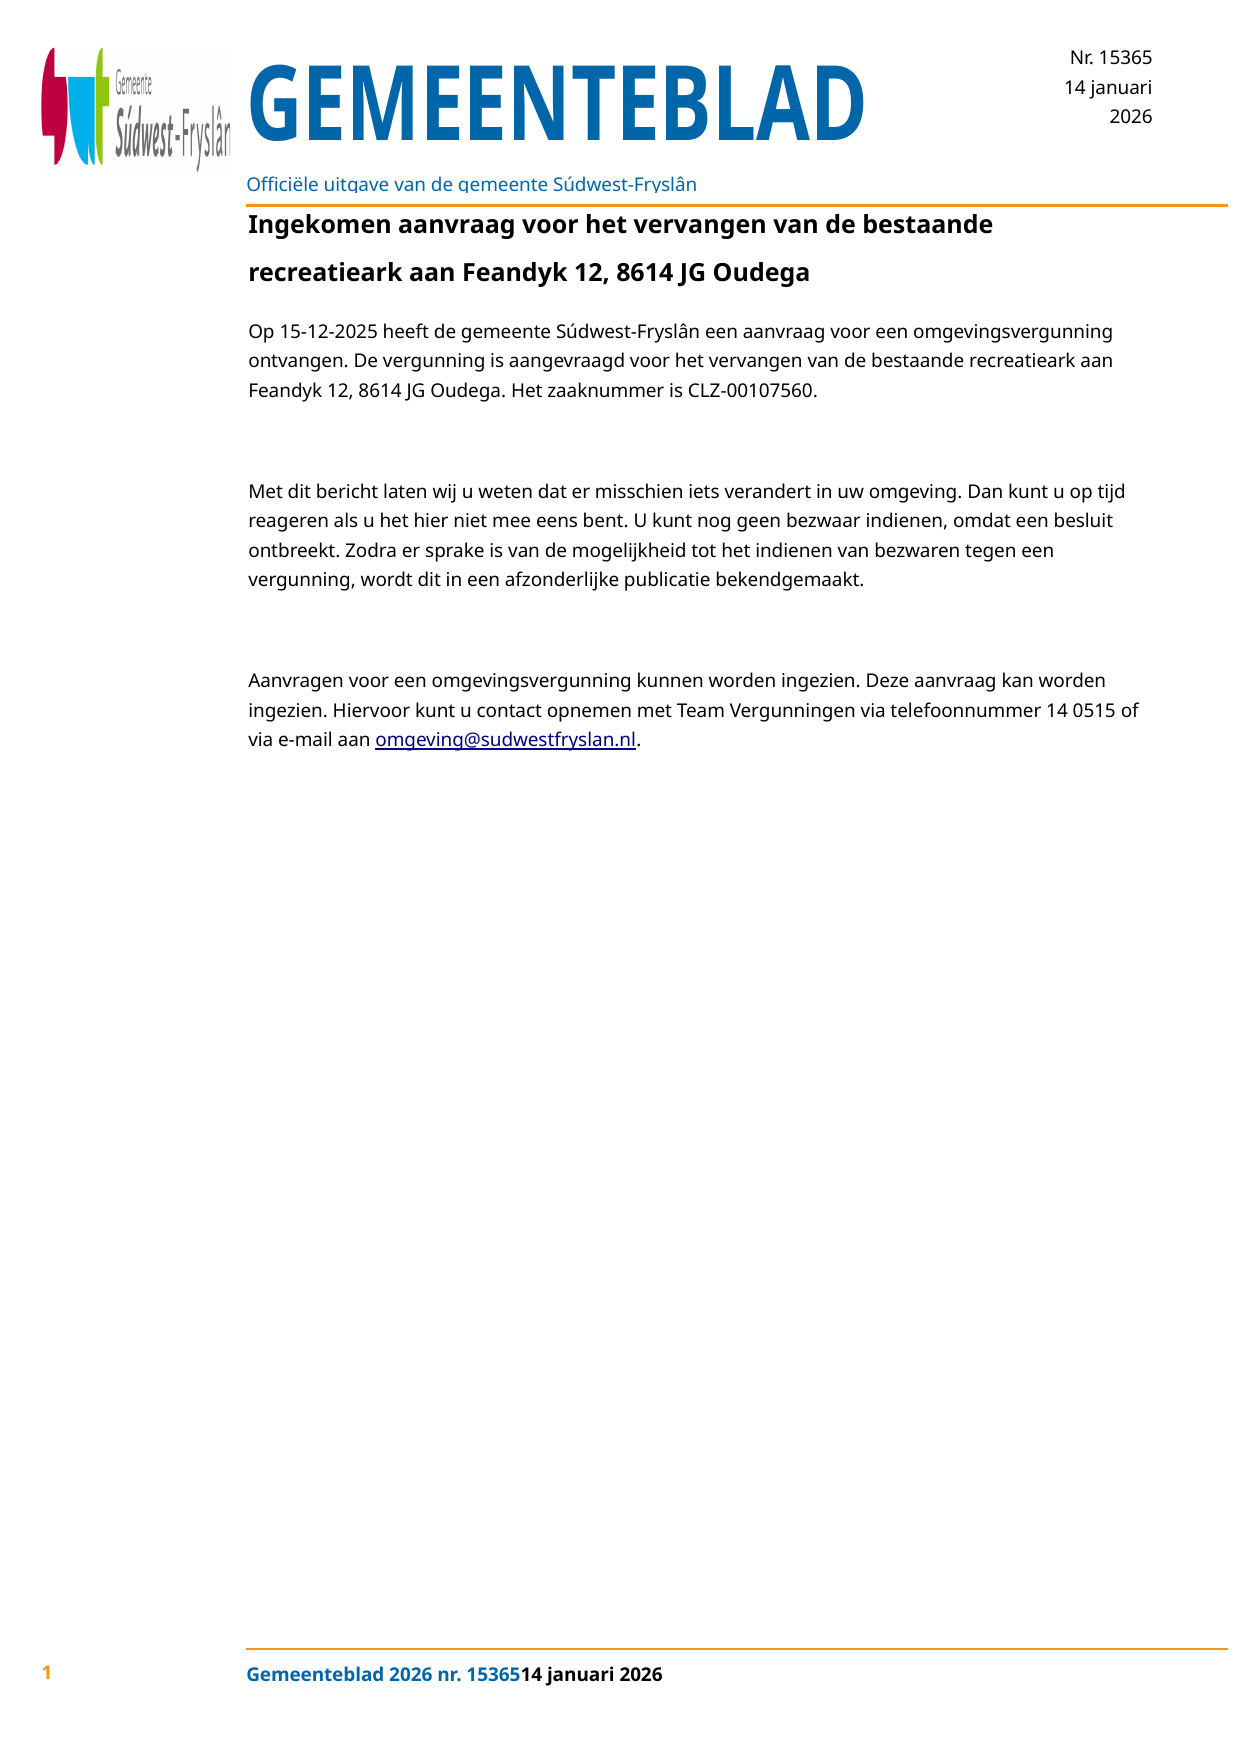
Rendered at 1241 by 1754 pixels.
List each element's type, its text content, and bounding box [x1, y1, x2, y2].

text Ingekomen aanvraag voor het vervangen van de bestaande recreatieark aan Feandyk 12, 8614 JG Oudega [248, 207, 1152, 288]
text Aanvragen voor een omgevingsvergunning kunnen worden ingezien. Deze aanvraag kan worden ingezien. Hiervoor kunt u contact opnemen met Team Vergunningen via telefoonnummer 14 0515 of via e-mail aan omgeving@sudwestfryslan.nl. [248, 667, 1152, 752]
picture [41, 47, 231, 172]
text Op 15-12-2025 heeft de gemeente Súdwest-Fryslân een aanvraag voor een omgevingsvergunning ontvangen. De vergunning is aangevraagd voor het vervangen van de bestaande recreatieark aan Feandyk 12, 8614 JG Oudega. Het zaaknummer is CLZ-00107560. [248, 318, 1152, 403]
text Met dit bericht laten wij u weten dat er misschien iets verandert in uw omgeving. Dan kunt u op tijd reageren als u het hier niet mee eens bent. U kunt nog geen bezwaar indienen, omdat een besluit ontbreekt. Zodra er sprake is van de mogelijkheid tot het indienen van bezwaren tegen een vergunning, wordt dit in een afzonderlijke publicatie bekendgemaakt. [248, 478, 1152, 592]
